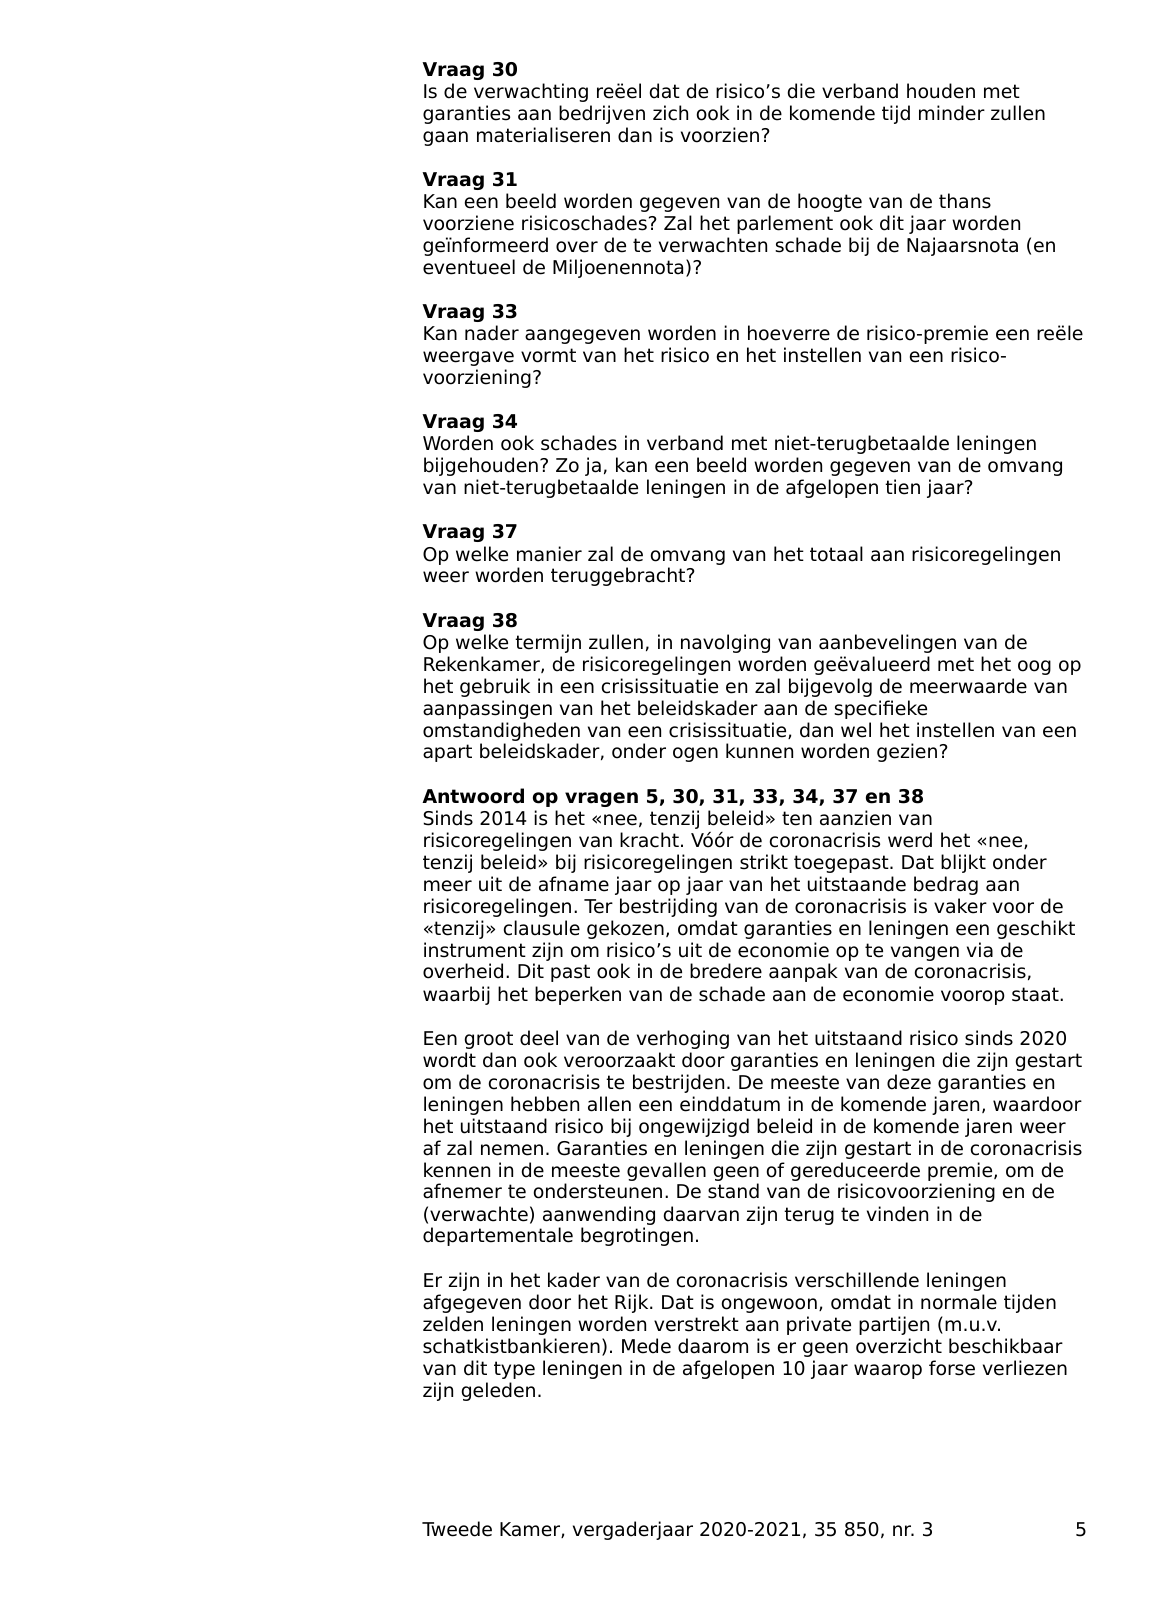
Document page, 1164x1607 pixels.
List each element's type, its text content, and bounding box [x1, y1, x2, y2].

text Kan nader aangegeven worden in hoeverre de risico-premie een reële weergave vormt van het risico en het instellen van een risico-voorziening? [422, 323, 1087, 389]
text Er zijn in het kader van de coronacrisis verschillende leningen afgegeven door het Rijk. Dat is ongewoon, omdat in normale tijden zelden leningen worden verstrekt aan private partijen (m.u.v. schatkistbankieren). Mede daarom is er geen overzicht beschikbaar van dit type leningen in de afgelopen 10 jaar waarop forse verliezen zijn geleden. [422, 1269, 1087, 1401]
text Worden ook schades in verband met niet-terugbetaalde leningen bijgehouden? Zo ja, kan een beeld worden gegeven van de omvang van niet-terugbetaalde leningen in de afgelopen tien jaar? [422, 433, 1087, 499]
text Antwoord op vragen 5, 30, 31, 33, 34, 37 en 38 [422, 786, 1087, 808]
text Is de verwachting reëel dat de risico’s die verband houden met garanties aan bedrijven zich ook in de komende tijd minder zullen gaan materialiseren dan is voorzien? [422, 81, 1087, 147]
text Op welke manier zal de omvang van het totaal aan risicoregelingen weer worden teruggebracht? [422, 543, 1087, 587]
text Vraag 34 [422, 411, 1087, 433]
text Kan een beeld worden gegeven van de hoogte van de thans voorziene risicoschades? Zal het parlement ook dit jaar worden geïnformeerd over de te verwachten schade bij de Najaarsnota (en eventueel de Miljoenennota)? [422, 191, 1087, 279]
text Vraag 38 [422, 609, 1087, 632]
text Sinds 2014 is het «nee, tenzij beleid» ten aanzien van risicoregelingen van kracht. Vóór de coronacrisis werd het «nee, tenzij beleid» bij risicoregelingen strikt toegepast. Dat blijkt onder meer uit de afname jaar op jaar van het uitstaande bedrag aan risicoregelingen. Ter bestrijding van de coronacrisis is vaker voor de «tenzij» clausule gekozen, omdat garanties en leningen een geschikt instrument zijn om risico’s uit de economie op te vangen via de overheid. Dit past ook in de bredere aanpak van de coronacrisis, waarbij het beperken van de schade aan de economie voorop staat. [422, 808, 1087, 1005]
text Een groot deel van de verhoging van het uitstaand risico sinds 2020 wordt dan ook veroorzaakt door garanties en leningen die zijn gestart om de coronacrisis te bestrijden. De meeste van deze garanties en leningen hebben allen een einddatum in de komende jaren, waardoor het uitstaand risico bij ongewijzigd beleid in de komende jaren weer af zal nemen. Garanties en leningen die zijn gestart in de coronacrisis kennen in de meeste gevallen geen of gereduceerde premie, om de afnemer te ondersteunen. De stand van de risicovoorziening en de (verwachte) aanwending daarvan zijn terug te vinden in de departementale begrotingen. [422, 1028, 1087, 1247]
text Vraag 33 [422, 301, 1087, 323]
text Vraag 37 [422, 521, 1087, 543]
text Op welke termijn zullen, in navolging van aanbevelingen van de Rekenkamer, de risicoregelingen worden geëvalueerd met het oog op het gebruik in een crisissituatie en zal bijgevolg de meerwaarde van aanpassingen van het beleidskader aan de specifieke omstandigheden van een crisissituatie, dan wel het instellen van een apart beleidskader, onder ogen kunnen worden gezien? [422, 632, 1087, 763]
text Vraag 31 [422, 169, 1087, 191]
text Vraag 30 [422, 59, 1087, 81]
